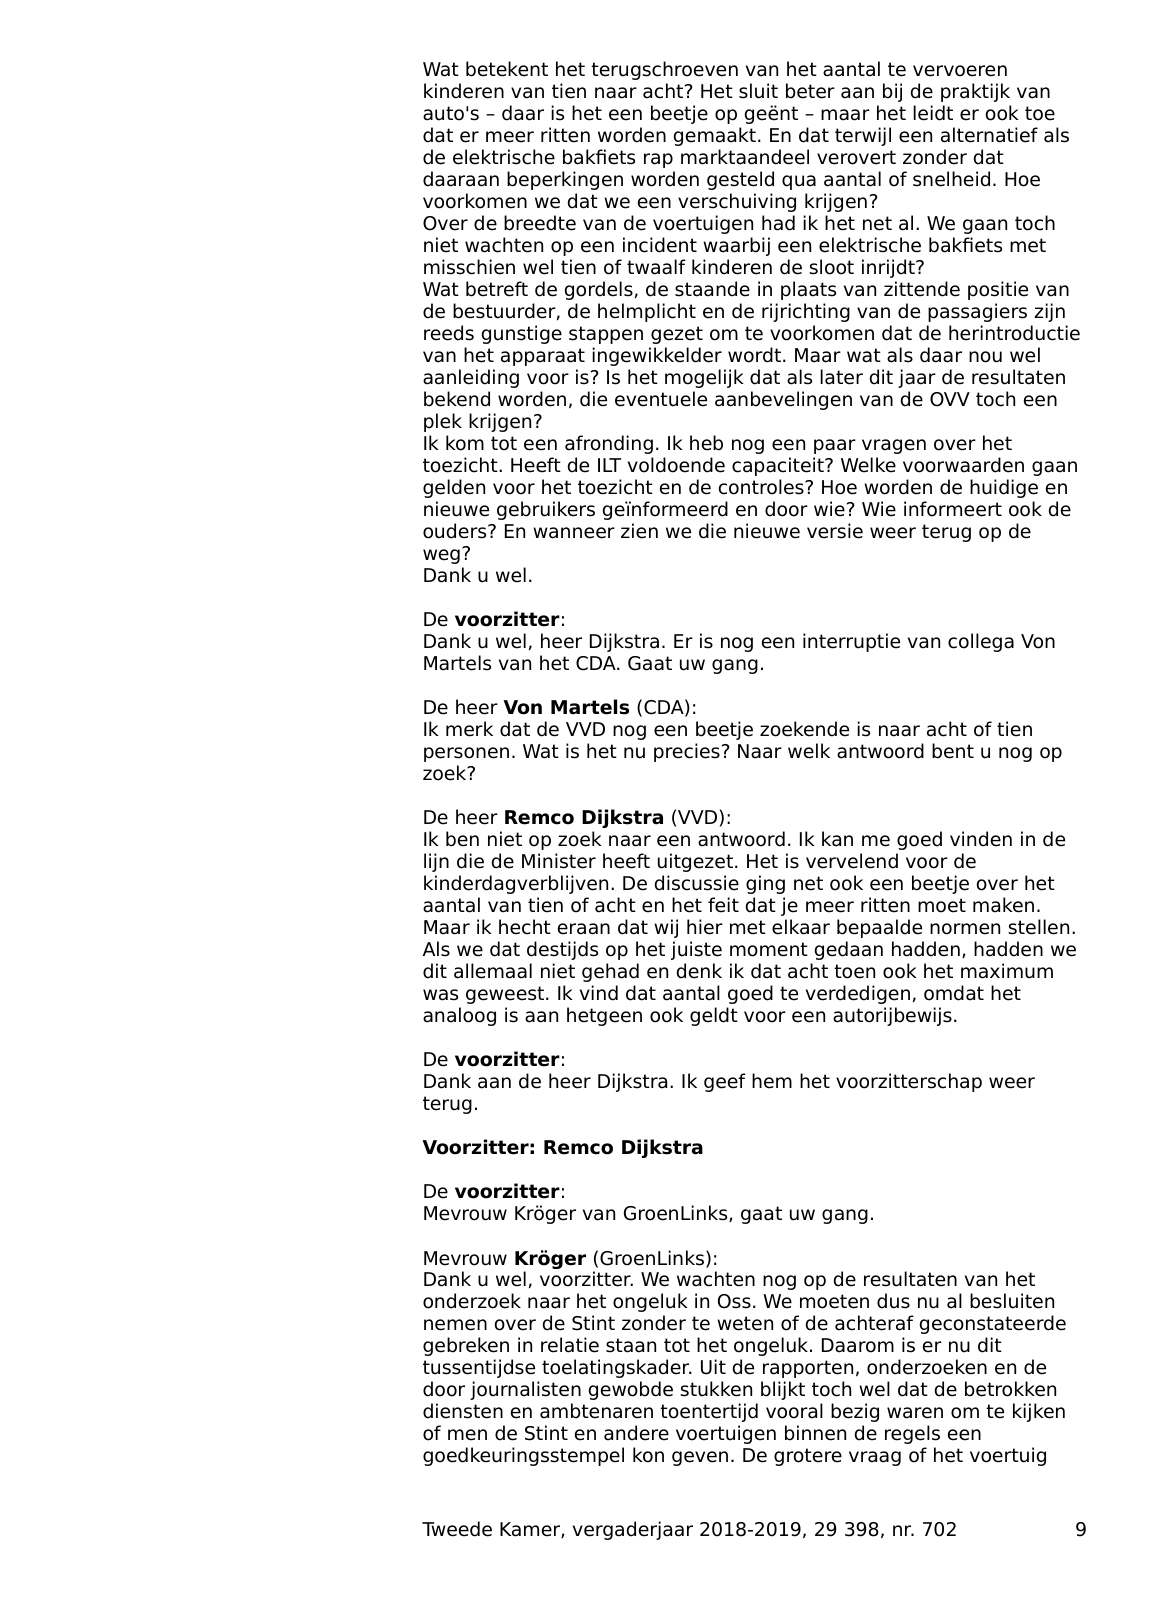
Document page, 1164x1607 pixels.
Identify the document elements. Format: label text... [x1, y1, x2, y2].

text Over de breedte van de voertuigen had ik het net al. We gaan toch niet wachten op een incident waarbij een elektrische bakfiets met misschien wel tien of twaalf kinderen de sloot inrijdt? [422, 213, 1087, 279]
text De voorzitter: [422, 1049, 1087, 1071]
text De heer Remco Dijkstra (VVD): [422, 807, 1087, 829]
text Ik ben niet op zoek naar een antwoord. Ik kan me goed vinden in de lijn die de Minister heeft uitgezet. Het is vervelend voor de kinderdagverblijven. De discussie ging net ook een beetje over het aantal van tien of acht en het feit dat je meer ritten moet maken. Maar ik hecht eraan dat wij hier met elkaar bepaalde normen stellen. Als we dat destijds op het juiste moment gedaan hadden, hadden we dit allemaal niet gehad en denk ik dat acht toen ook het maximum was geweest. Ik vind dat aantal goed te verdedigen, omdat het analoog is aan hetgeen ook geldt voor een autorijbewijs. [422, 829, 1087, 1027]
text De heer Von Martels (CDA): [422, 697, 1087, 719]
text Dank u wel, heer Dijkstra. Er is nog een interruptie van collega Von Martels van het CDA. Gaat uw gang. [422, 631, 1087, 675]
text Dank u wel. [422, 564, 1087, 587]
text De voorzitter: [422, 1181, 1087, 1203]
subtitle Voorzitter: Remco Dijkstra [422, 1137, 1087, 1159]
text De voorzitter: [422, 609, 1087, 631]
text Mevrouw Kröger van GroenLinks, gaat uw gang. [422, 1203, 1087, 1225]
text Dank aan de heer Dijkstra. Ik geef hem het voorzitterschap weer terug. [422, 1071, 1087, 1115]
text Wat betekent het terugschroeven van het aantal te vervoeren kinderen van tien naar acht? Het sluit beter aan bij de praktijk van auto's – daar is het een beetje op geënt – maar het leidt er ook toe dat er meer ritten worden gemaakt. En dat terwijl een alternatief als de elektrische bakfiets rap marktaandeel verovert zonder dat daaraan beperkingen worden gesteld qua aantal of snelheid. Hoe voorkomen we dat we een verschuiving krijgen? [422, 59, 1087, 213]
text Mevrouw Kröger (GroenLinks): [422, 1247, 1087, 1269]
text Dank u wel, voorzitter. We wachten nog op de resultaten van het onderzoek naar het ongeluk in Oss. We moeten dus nu al besluiten nemen over de Stint zonder te weten of de achteraf geconstateerde gebreken in relatie staan tot het ongeluk. Daarom is er nu dit tussentijdse toelatingskader. Uit de rapporten, onderzoeken en de door journalisten gewobde stukken blijkt toch wel dat de betrokken diensten en ambtenaren toentertijd vooral bezig waren om te kijken of men de Stint en andere voertuigen binnen de regels een goedkeuringsstempel kon geven. De grotere vraag of het voertuig [422, 1269, 1087, 1467]
text Ik merk dat de VVD nog een beetje zoekende is naar acht of tien personen. Wat is het nu precies? Naar welk antwoord bent u nog op zoek? [422, 719, 1087, 785]
text Wat betreft de gordels, de staande in plaats van zittende positie van de bestuurder, de helmplicht en de rijrichting van de passagiers zijn reeds gunstige stappen gezet om te voorkomen dat de herintroductie van het apparaat ingewikkelder wordt. Maar wat als daar nou wel aanleiding voor is? Is het mogelijk dat als later dit jaar de resultaten bekend worden, die eventuele aanbevelingen van de OVV toch een plek krijgen? [422, 279, 1087, 433]
text Ik kom tot een afronding. Ik heb nog een paar vragen over het toezicht. Heeft de ILT voldoende capaciteit? Welke voorwaarden gaan gelden voor het toezicht en de controles? Hoe worden de huidige en nieuwe gebruikers geïnformeerd en door wie? Wie informeert ook de ouders? En wanneer zien we die nieuwe versie weer terug op de weg? [422, 433, 1087, 564]
